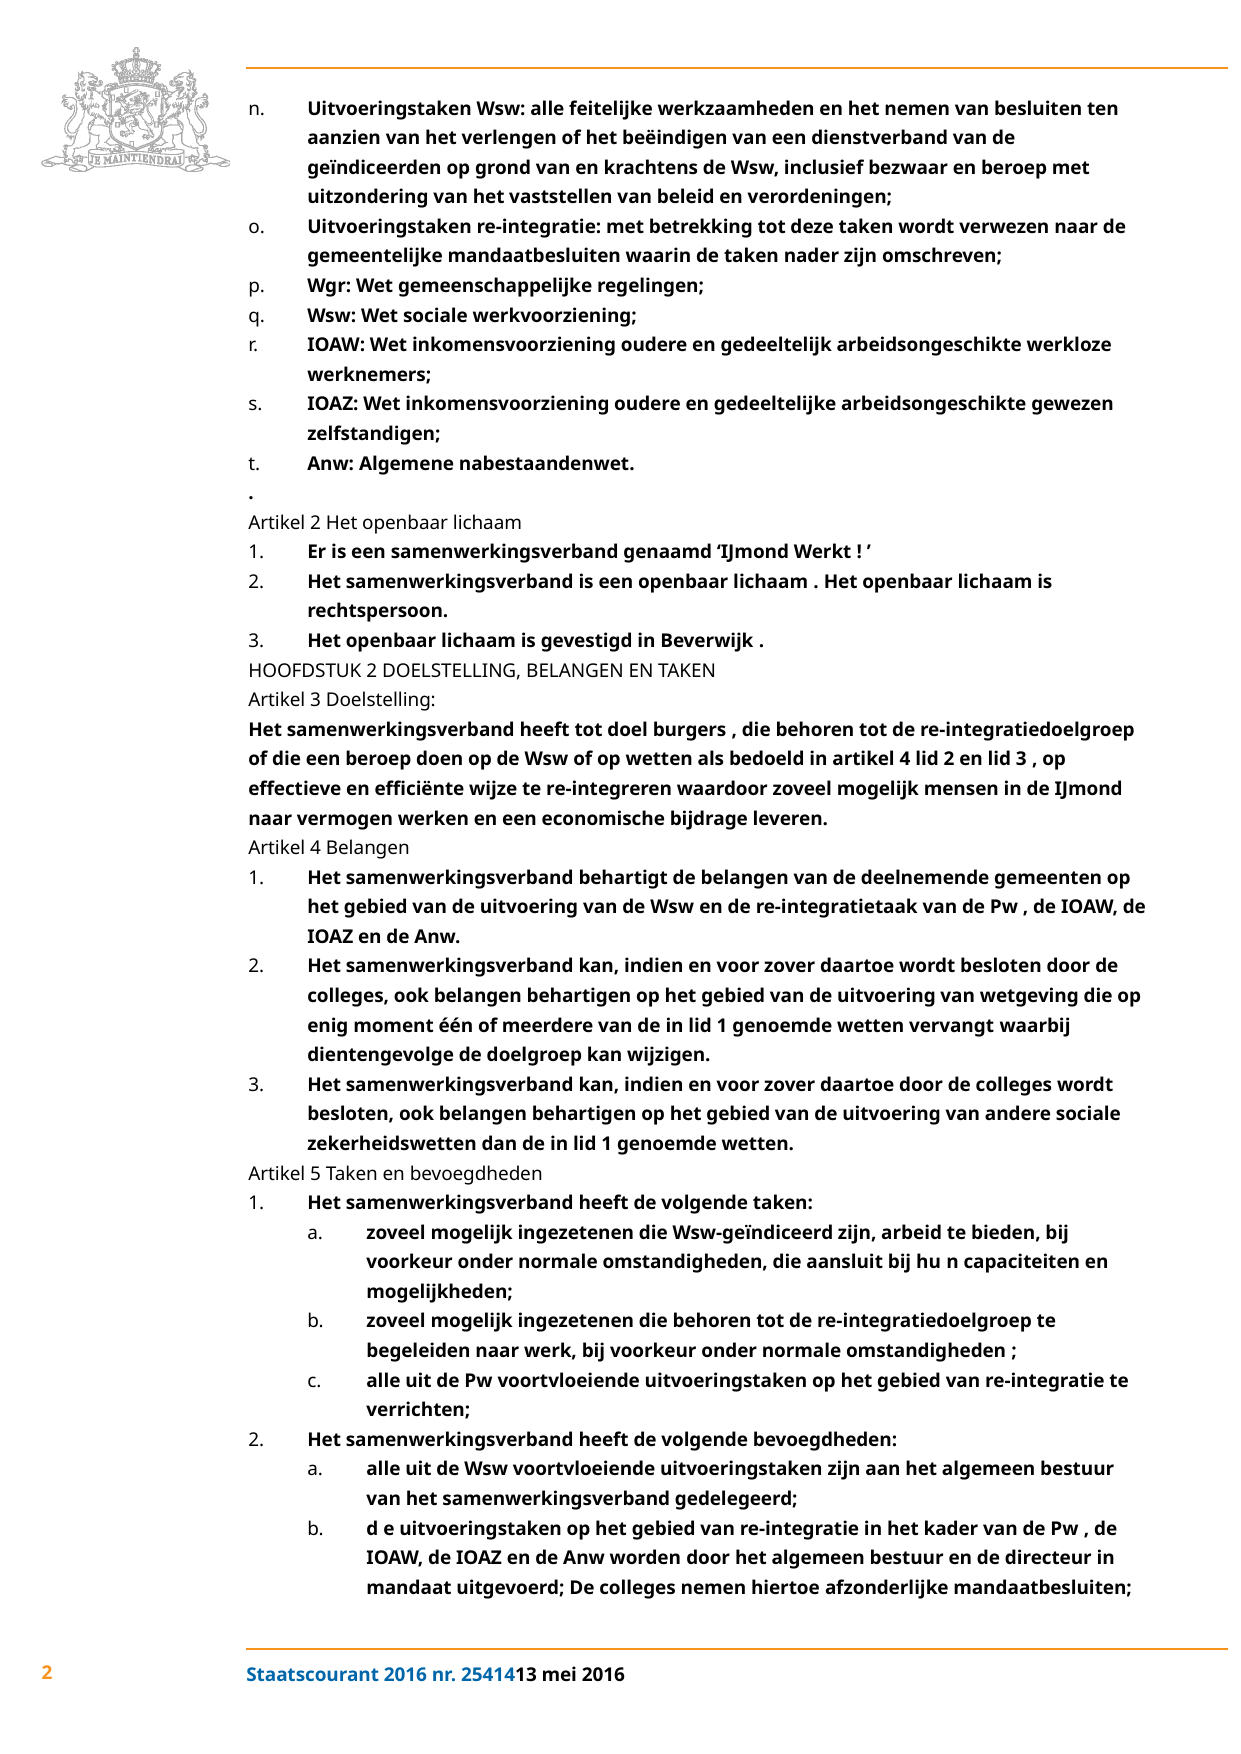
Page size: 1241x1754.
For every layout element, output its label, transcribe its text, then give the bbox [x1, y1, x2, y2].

list Het samenwerkingsverband heeft de volgende taken: [248, 1189, 1152, 1215]
list Uitvoeringstaken Wsw: alle feitelijke werkzaamheden en het nemen van besluiten ten aanzien van het verlengen of het beëindigen van een dienstverband van de geïndiceerden op grond van en krachtens de Wsw, inclusief bezwaar en beroep met uitzondering van het vaststellen van beleid en verordeningen; [248, 95, 1152, 209]
text HOOFDSTUK 2 DOELSTELLING, BELANGEN EN TAKEN [248, 657, 1152, 683]
text Artikel 2 Het openbaar lichaam [248, 509, 1152, 535]
list zoveel mogelijk ingezetenen die behoren tot de re-integratiedoelgroep te begeleiden naar werk, bij voorkeur onder normale omstandigheden ; [307, 1308, 1152, 1363]
list Wsw: Wet sociale werkvoorziening; [248, 302, 1152, 328]
picture [41, 47, 231, 172]
text Artikel 4 Belangen [248, 834, 1152, 860]
text Artikel 5 Taken en bevoegdheden [248, 1160, 1152, 1186]
text Het samenwerkingsverband heeft tot doel burgers , die behoren tot de re-integratiedoelgroep of die een beroep doen op de Wsw of op wetten als bedoeld in artikel 4 lid 2 en lid 3 , op effectieve en efficiënte wijze te re-integreren waardoor zoveel mogelijk mensen in de IJmond naar vermogen werken en een economische bijdrage leveren. [248, 716, 1152, 831]
list Het samenwerkingsverband is een openbaar lichaam . Het openbaar lichaam is rechtspersoon. [248, 568, 1152, 623]
list zoveel mogelijk ingezetenen die Wsw-geïndiceerd zijn, arbeid te bieden, bij voorkeur onder normale omstandigheden, die aansluit bij hu n capaciteiten en mogelijkheden; [307, 1219, 1152, 1304]
list d e uitvoeringstaken op het gebied van re-integratie in het kader van de Pw , de IOAW, de IOAZ en de Anw worden door het algemeen bestuur en de directeur in mandaat uitgevoerd; De colleges nemen hiertoe afzonderlijke mandaatbesluiten; [307, 1515, 1152, 1600]
list Anw: Algemene nabestaandenwet. [248, 450, 1152, 476]
list Wgr: Wet gemeenschappelijke regelingen; [248, 272, 1152, 298]
text . [248, 479, 1152, 505]
list Het samenwerkingsverband kan, indien en voor zover daartoe door de colleges wordt besloten, ook belangen behartigen op het gebied van de uitvoering van andere sociale zekerheidswetten dan de in lid 1 genoemde wetten. [248, 1071, 1152, 1156]
list alle uit de Wsw voortvloeiende uitvoeringstaken zijn aan het algemeen bestuur van het samenwerkingsverband gedelegeerd; [307, 1456, 1152, 1511]
list Het samenwerkingsverband kan, indien en voor zover daartoe wordt besloten door de colleges, ook belangen behartigen op het gebied van de uitvoering van wetgeving die op enig moment één of meerdere van de in lid 1 genoemde wetten vervangt waarbij dientengevolge de doelgroep kan wijzigen. [248, 953, 1152, 1067]
list alle uit de Pw voortvloeiende uitvoeringstaken op het gebied van re-integratie te verrichten; [307, 1367, 1152, 1422]
list Het samenwerkingsverband behartigt de belangen van de deelnemende gemeenten op het gebied van de uitvoering van de Wsw en de re-integratietaak van de Pw , de IOAW, de IOAZ en de Anw. [248, 864, 1152, 949]
list Het openbaar lichaam is gevestigd in Beverwijk . [248, 627, 1152, 653]
text Artikel 3 Doelstelling: [248, 686, 1152, 712]
list Het samenwerkingsverband heeft de volgende bevoegdheden: [248, 1426, 1152, 1452]
list Er is een samenwerkingsverband genaamd ‘IJmond Werkt ! ’ [248, 538, 1152, 564]
list Uitvoeringstaken re-integratie: met betrekking tot deze taken wordt verwezen naar de gemeentelijke mandaatbesluiten waarin de taken nader zijn omschreven; [248, 213, 1152, 268]
list IOAZ: Wet inkomensvoorziening oudere en gedeeltelijke arbeidsongeschikte gewezen zelfstandigen; [248, 391, 1152, 446]
list IOAW: Wet inkomensvoorziening oudere en gedeeltelijk arbeidsongeschikte werkloze werknemers; [248, 331, 1152, 387]
